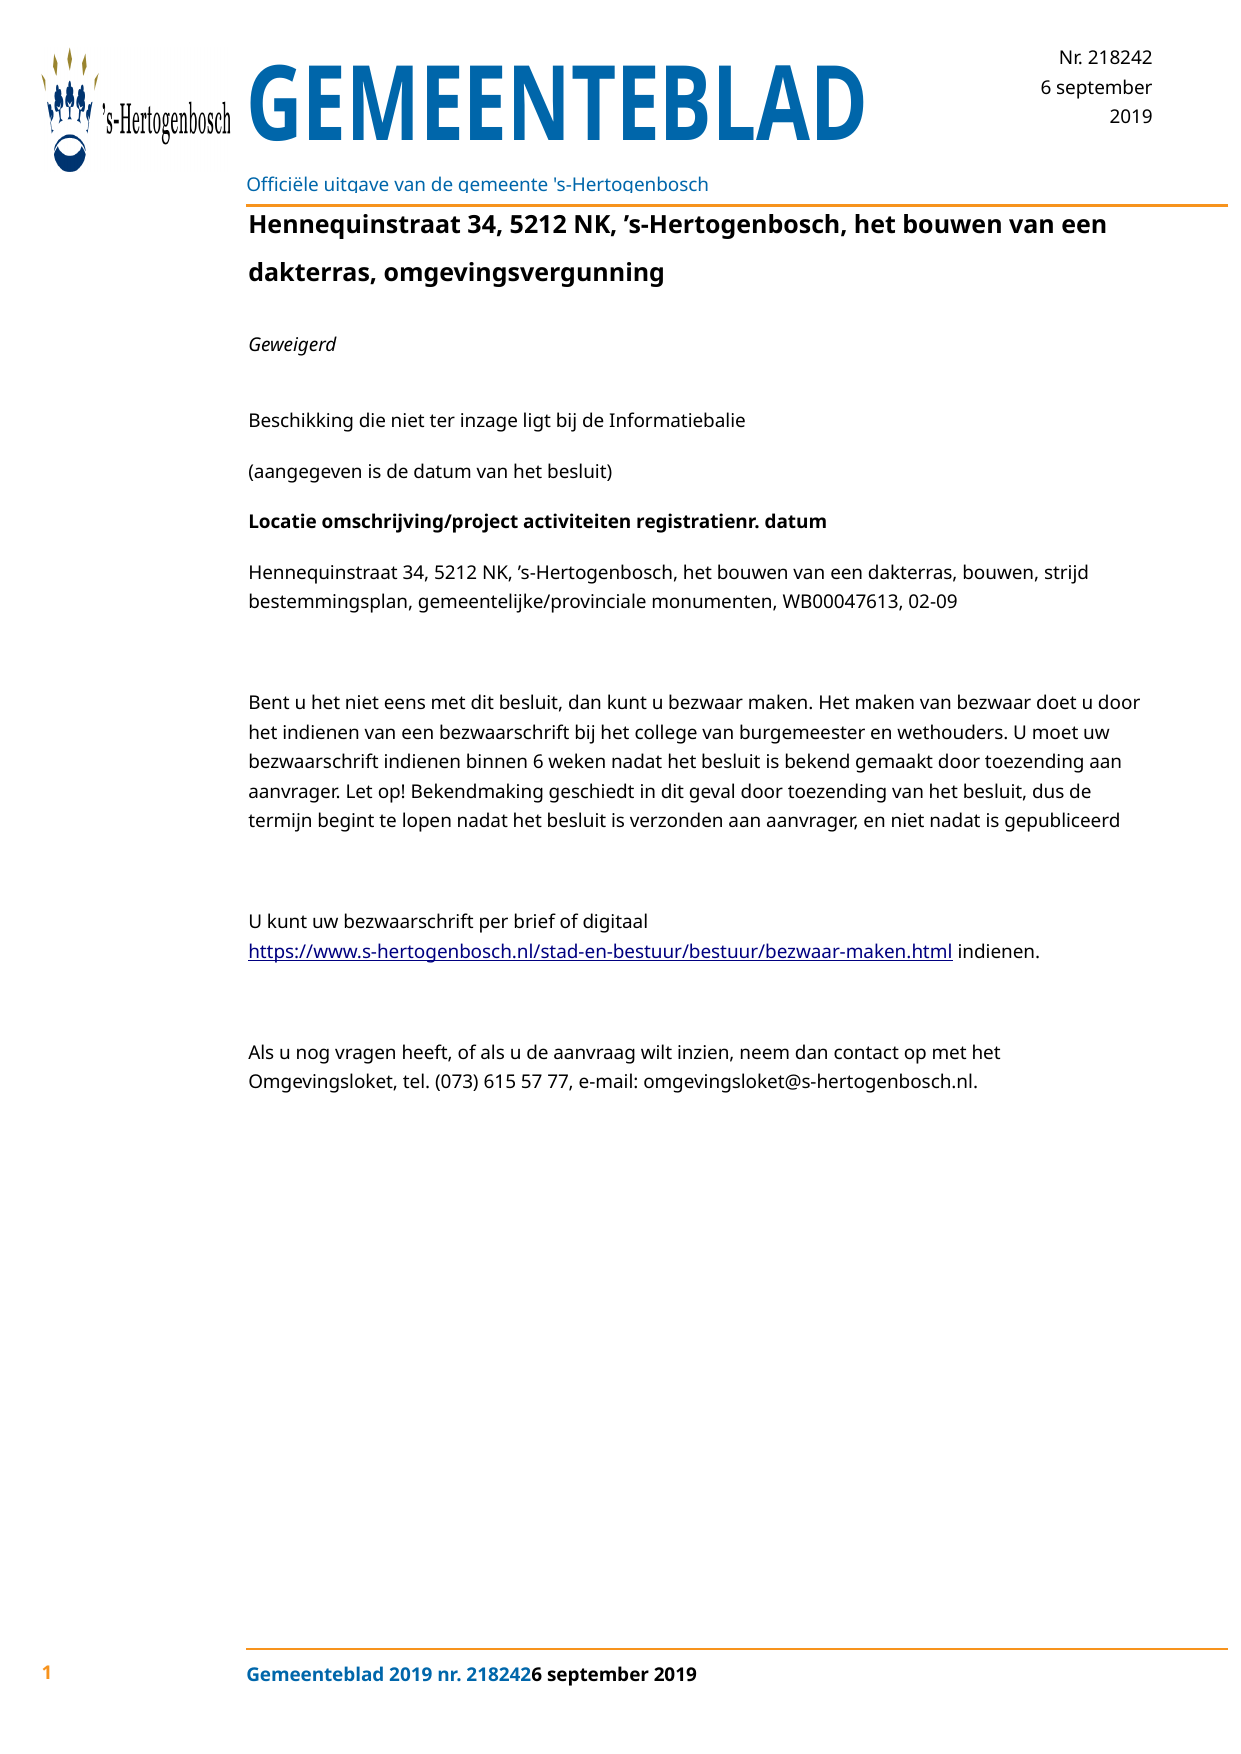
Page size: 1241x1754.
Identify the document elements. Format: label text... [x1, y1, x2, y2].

text Beschikking die niet ter inzage ligt bij de Informatiebalie [248, 408, 1152, 433]
picture [41, 47, 231, 172]
text Geweigerd [248, 331, 1152, 357]
text Locatie omschrijving/project activiteiten registratienr. datum [248, 508, 1152, 534]
text Hennequinstraat 34, 5212 NK, ’s-Hertogenbosch, het bouwen van een dakterras, omgevingsvergunning [248, 207, 1152, 288]
text U kunt uw bezwaarschrift per brief of digitaal https://www.s-hertogenbosch.nl/stad-en-bestuur/bestuur/bezwaar-maken.html indienen. [248, 908, 1152, 964]
text Hennequinstraat 34, 5212 NK, ’s-Hertogenbosch, het bouwen van een dakterras, bouwen, strijd bestemmingsplan, gemeentelijke/provinciale monumenten, WB00047613, 02-09 [248, 559, 1152, 614]
text (aangegeven is de datum van het besluit) [248, 458, 1152, 484]
text Als u nog vragen heeft, of als u de aanvraag wilt inzien, neem dan contact op met het Omgevingsloket, tel. (073) 615 57 77, e-mail: omgevingsloket@s-hertogenbosch.nl. [248, 1039, 1152, 1094]
text Bent u het niet eens met dit besluit, dan kunt u bezwaar maken. Het maken van bezwaar doet u door het indienen van een bezwaarschrift bij het college van burgemeester en wethouders. U moet uw bezwaarschrift indienen binnen 6 weken nadat het besluit is bekend gemaakt door toezending aan aanvrager. Let op! Bekendmaking geschiedt in dit geval door toezending van het besluit, dus de termijn begint te lopen nadat het besluit is verzonden aan aanvrager, en niet nadat is gepubliceerd [248, 689, 1152, 833]
